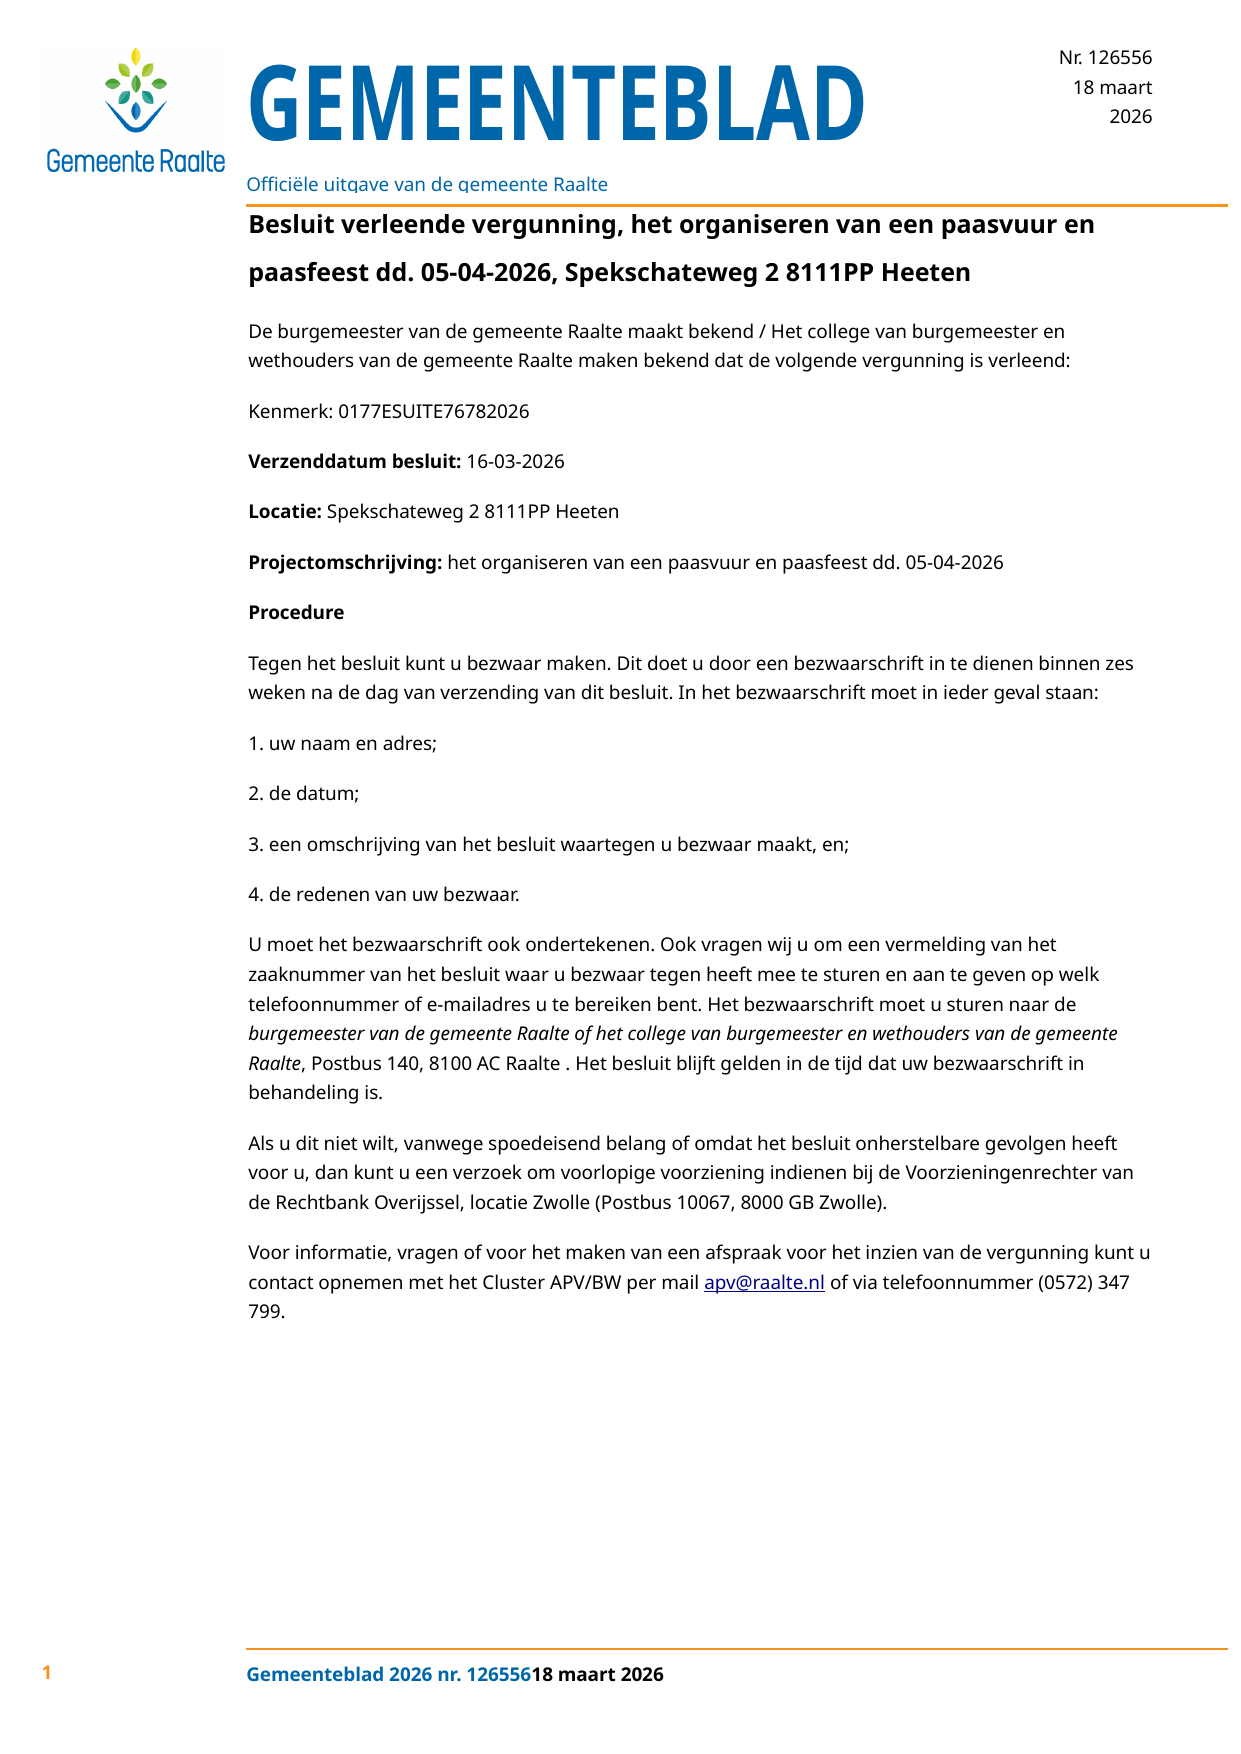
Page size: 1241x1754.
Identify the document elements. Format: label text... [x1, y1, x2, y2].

text 2. de datum; [248, 780, 1152, 806]
text Als u dit niet wilt, vanwege spoedeisend belang of omdat het besluit onherstelbare gevolgen heeft voor u, dan kunt u een verzoek om voorlopige voorziening indienen bij de Voorzieningenrechter van de Rechtbank Overijssel, locatie Zwolle (Postbus 10067, 8000 GB Zwolle). [248, 1130, 1152, 1215]
text 4. de redenen van uw bezwaar. [248, 881, 1152, 907]
text Besluit verleende vergunning, het organiseren van een paasvuur en paasfeest dd. 05-04-2026, Spekschateweg 2 8111PP Heeten [248, 207, 1152, 288]
text 3. een omschrijving van het besluit waartegen u bezwaar maakt, en; [248, 831, 1152, 857]
text U moet het bezwaarschrift ook ondertekenen. Ook vragen wij u om een vermelding van het zaaknummer van het besluit waar u bezwaar tegen heeft mee te sturen en aan te geven op welk telefoonnummer of e-mailadres u te bereiken bent. Het bezwaarschrift moet u sturen naar de burgemeester van de gemeente Raalte of het college van burgemeester en wethouders van de gemeente Raalte, Postbus 140, 8100 AC Raalte . Het besluit blijft gelden in de tijd dat uw bezwaarschrift in behandeling is. [248, 932, 1152, 1105]
text De burgemeester van de gemeente Raalte maakt bekend / Het college van burgemeester en wethouders van de gemeente Raalte maken bekend dat de volgende vergunning is verleend: [248, 318, 1152, 373]
picture [41, 47, 231, 172]
text Tegen het besluit kunt u bezwaar maken. Dit doet u door een bezwaarschrift in te dienen binnen zes weken na de dag van verzending van dit besluit. In het bezwaarschrift moet in ieder geval staan: [248, 650, 1152, 705]
text Voor informatie, vragen of voor het maken van een afspraak voor het inzien van de vergunning kunt u contact opnemen met het Cluster APV/BW per mail apv@raalte.nl of via telefoonnummer (0572) 347 799. [248, 1239, 1152, 1324]
text Kenmerk: 0177ESUITE76782026 [248, 398, 1152, 424]
text 1. uw naam en adres; [248, 730, 1152, 756]
text Locatie: Spekschateweg 2 8111PP Heeten [248, 499, 1152, 524]
text Procedure [248, 599, 1152, 625]
text Verzenddatum besluit: 16-03-2026 [248, 448, 1152, 474]
text Projectomschrijving: het organiseren van een paasvuur en paasfeest dd. 05-04-2026 [248, 549, 1152, 575]
